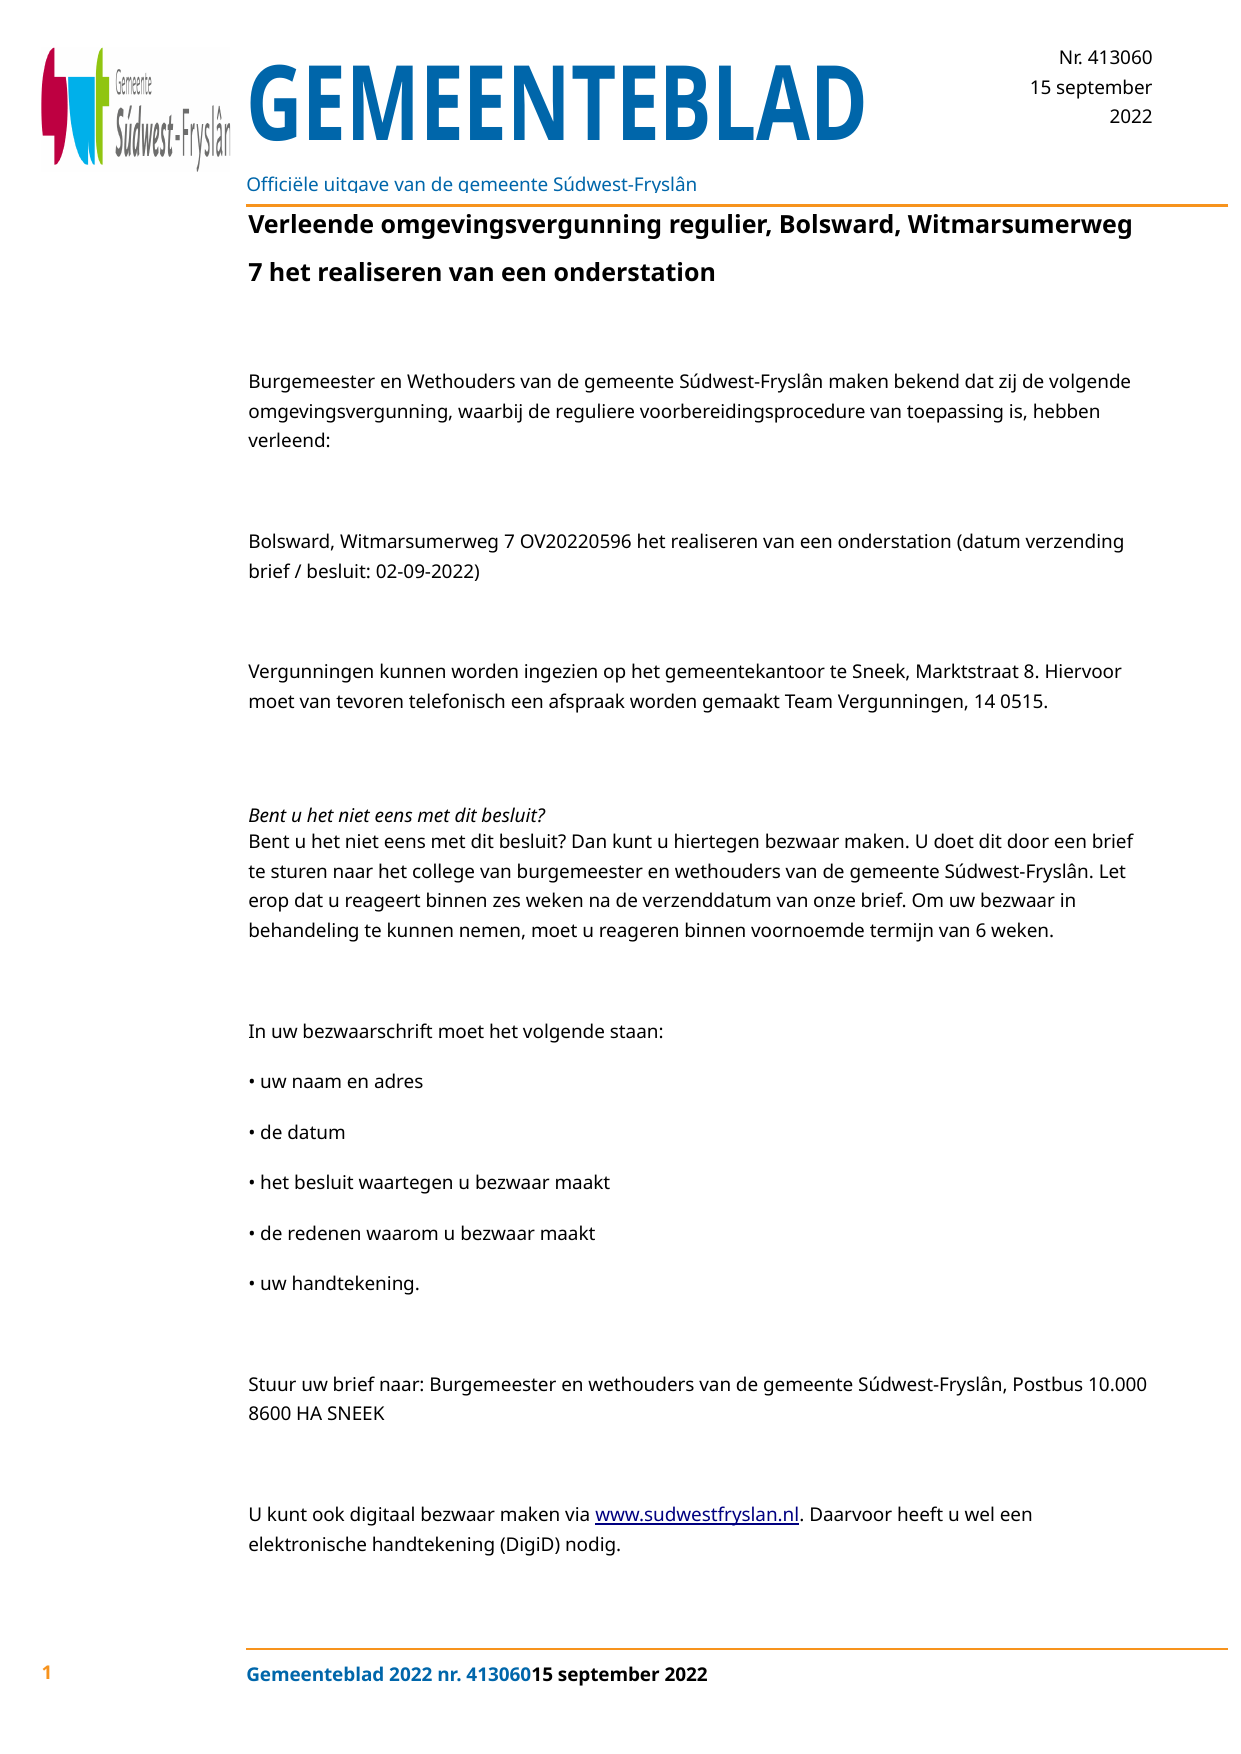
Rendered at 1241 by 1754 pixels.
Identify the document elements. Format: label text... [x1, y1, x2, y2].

text Verleende omgevingsvergunning regulier, Bolsward, Witmarsumerweg 7 het realiseren van een onderstation [248, 207, 1152, 288]
picture [41, 47, 231, 172]
text • uw handtekening. [248, 1270, 1152, 1296]
text • het besluit waartegen u bezwaar maakt [248, 1169, 1152, 1195]
text • de datum [248, 1119, 1152, 1144]
text Bent u het niet eens met dit besluit? Dan kunt u hiertegen bezwaar maken. U doet dit door een brief te sturen naar het college van burgemeester en wethouders van de gemeente Súdwest-Fryslân. Let erop dat u reageert binnen zes weken na de verzenddatum van onze brief. Om uw bezwaar in behandeling te kunnen nemen, moet u reageren binnen voornoemde termijn van 6 weken. [248, 828, 1152, 943]
text Bent u het niet eens met dit besluit? [248, 803, 1152, 828]
text Burgemeester en Wethouders van de gemeente Súdwest-Fryslân maken bekend dat zij de volgende omgevingsvergunning, waarbij de reguliere voorbereidingsprocedure van toepassing is, hebben verleend: [248, 368, 1152, 453]
text U kunt ook digitaal bezwaar maken via www.sudwestfryslan.nl. Daarvoor heeft u wel een elektronische handtekening (DigiD) nodig. [248, 1501, 1152, 1557]
text Vergunningen kunnen worden ingezien op het gemeentekantoor te Sneek, Marktstraat 8. Hiervoor moet van tevoren telefonisch een afspraak worden gemaakt Team Vergunningen, 14 0515. [248, 659, 1152, 714]
text Bolsward, Witmarsumerweg 7 OV20220596 het realiseren van een onderstation (datum verzending brief / besluit: 02-09-2022) [248, 528, 1152, 584]
text In uw bezwaarschrift moet het volgende staan: [248, 1018, 1152, 1044]
text Stuur uw brief naar: Burgemeester en wethouders van de gemeente Súdwest-Fryslân, Postbus 10.000 8600 HA SNEEK [248, 1371, 1152, 1426]
text • uw naam en adres [248, 1068, 1152, 1094]
text • de redenen waarom u bezwaar maakt [248, 1220, 1152, 1245]
